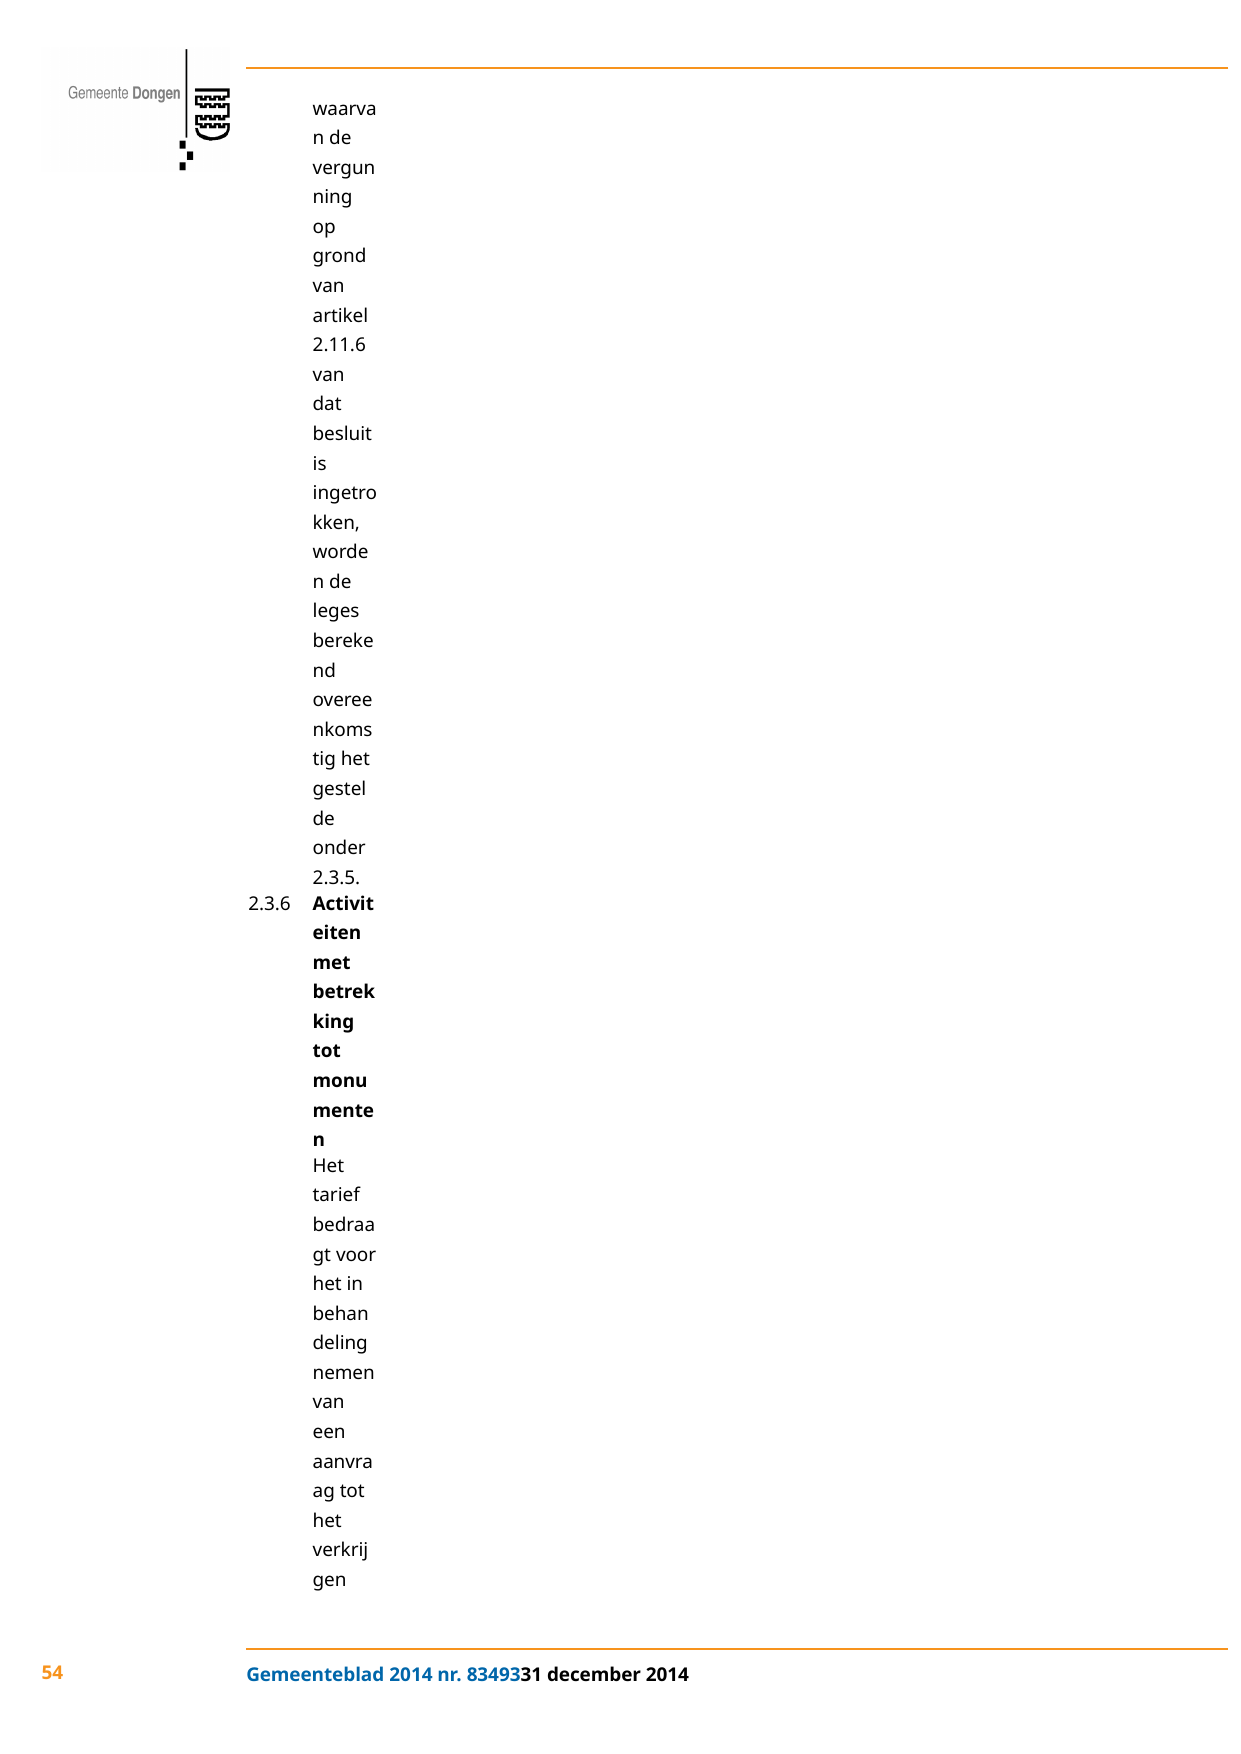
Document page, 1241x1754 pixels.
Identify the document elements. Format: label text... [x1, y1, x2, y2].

table_cell waarvan de vergunning op grond van artikel 2.11.6 van dat besluit is ingetrokken, worden de leges berekend overeenkomstig het gestelde onder 2.3.5. [313, 95, 377, 890]
table_cell [377, 95, 442, 890]
table_cell Het tarief bedraagt voor het in behandeling nemen van een aanvraag tot het verkrijgen [313, 1152, 377, 1592]
table_cell [377, 1152, 442, 1592]
table_cell [248, 95, 312, 890]
table_cell [442, 1152, 506, 1592]
table_cell [248, 1152, 312, 1592]
table_cell [442, 95, 506, 890]
picture [41, 47, 231, 172]
table_cell [377, 890, 442, 1152]
table_cell [442, 890, 506, 1152]
table_cell 2.3.6 [248, 890, 312, 1152]
table_cell Activiteiten met betrekking tot monumenten [313, 890, 377, 1152]
